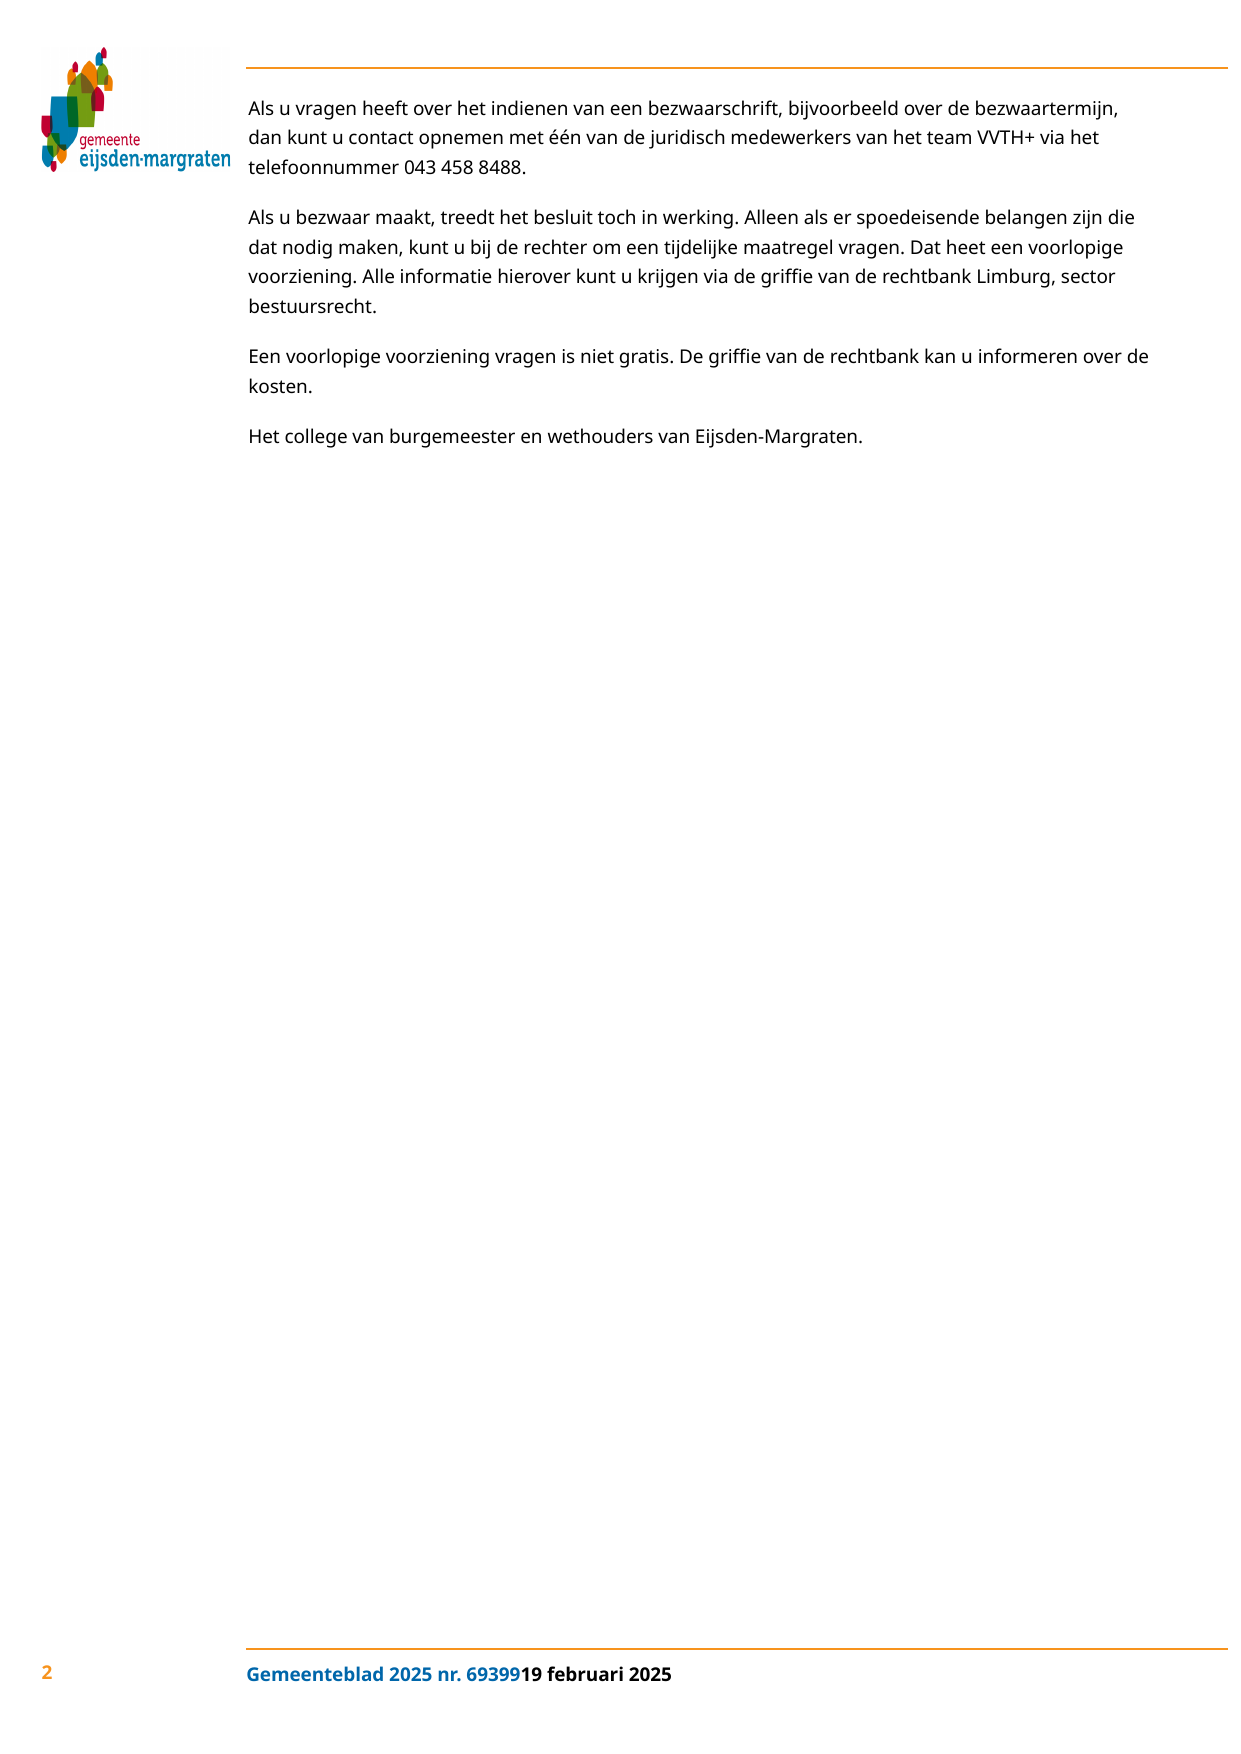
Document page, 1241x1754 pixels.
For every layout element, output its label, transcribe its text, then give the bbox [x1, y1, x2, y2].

text Een voorlopige voorziening vragen is niet gratis. De griffie van de rechtbank kan u informeren over de kosten. [248, 343, 1152, 399]
text Als u vragen heeft over het indienen van een bezwaarschrift, bijvoorbeeld over de bezwaartermijn, dan kunt u contact opnemen met één van de juridisch medewerkers van het team VVTH+ via het telefoonnummer 043 458 8488. [248, 95, 1152, 180]
text Als u bezwaar maakt, treedt het besluit toch in werking. Alleen als er spoedeisende belangen zijn die dat nodig maken, kunt u bij de rechter om een tijdelijke maatregel vragen. Dat heet een voorlopige voorziening. Alle informatie hierover kunt u krijgen via de griffie van de rechtbank Limburg, sector bestuursrecht. [248, 204, 1152, 319]
picture [41, 47, 231, 172]
text Het college van burgemeester en wethouders van Eijsden-Margraten. [248, 423, 1152, 449]
